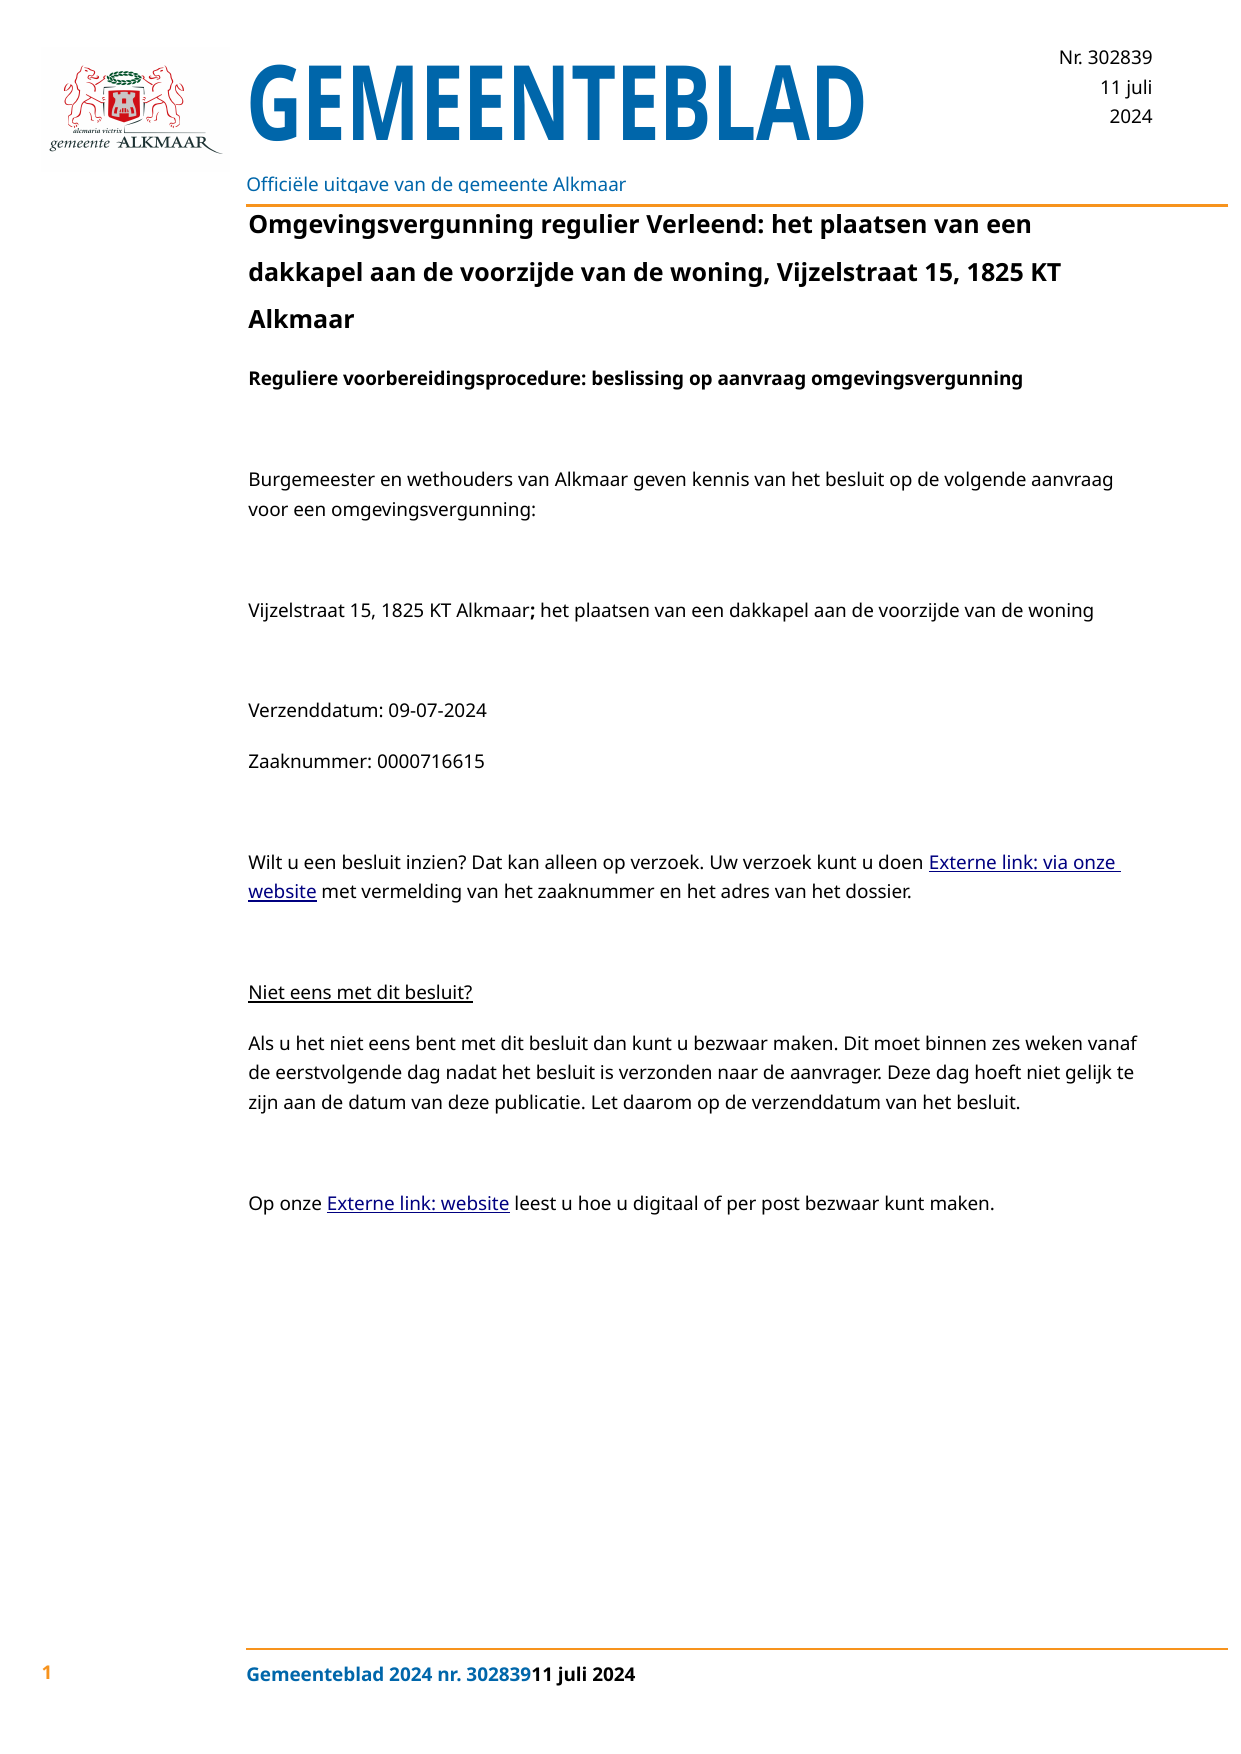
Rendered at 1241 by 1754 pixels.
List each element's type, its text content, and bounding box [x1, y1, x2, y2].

text Omgevingsvergunning regulier Verleend: het plaatsen van een dakkapel aan de voorzijde van de woning, Vijzelstraat 15, 1825 KT Alkmaar [248, 207, 1152, 336]
text Reguliere voorbereidingsprocedure: beslissing op aanvraag omgevingsvergunning [248, 366, 1152, 391]
text Wilt u een besluit inzien? Dat kan alleen op verzoek. Uw verzoek kunt u doen Externe link: via onze website met vermelding van het zaaknummer en het adres van het dossier. [248, 849, 1152, 904]
text Vijzelstraat 15, 1825 KT Alkmaar; het plaatsen van een dakkapel aan de voorzijde van de woning [248, 597, 1152, 622]
text Op onze Externe link: website leest u hoe u digitaal of per post bezwaar kunt maken. [248, 1190, 1152, 1215]
text Niet eens met dit besluit? [248, 979, 1152, 1005]
text Verzenddatum: 09-07-2024 [248, 698, 1152, 723]
text Als u het niet eens bent met dit besluit dan kunt u bezwaar maken. Dit moet binnen zes weken vanaf de eerstvolgende dag nadat het besluit is verzonden naar de aanvrager. Deze dag hoeft niet gelijk te zijn aan de datum van deze publicatie. Let daarom op de verzenddatum van het besluit. [248, 1030, 1152, 1114]
picture [41, 47, 231, 172]
text Burgemeester en wethouders van Alkmaar geven kennis van het besluit op de volgende aanvraag voor een omgevingsvergunning: [248, 466, 1152, 522]
text Zaaknummer: 0000716615 [248, 748, 1152, 774]
